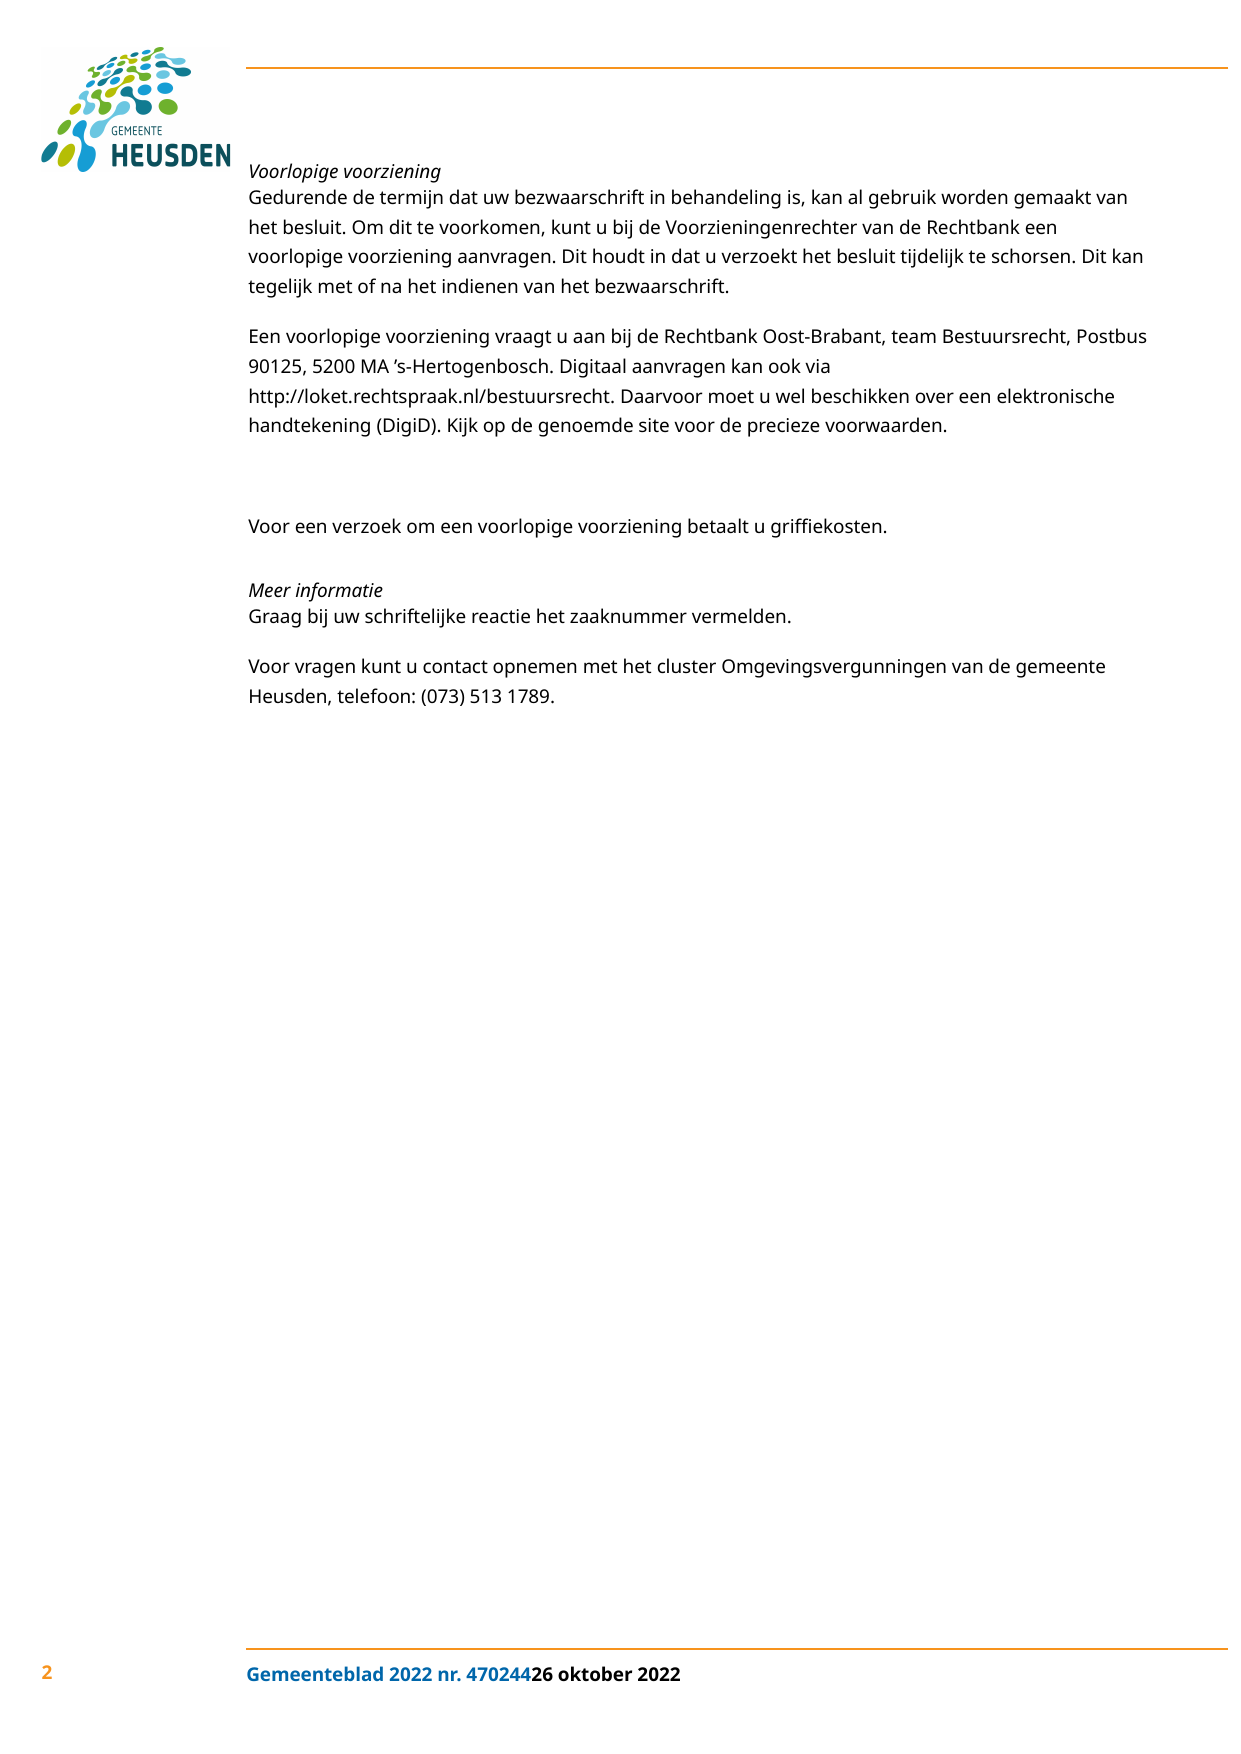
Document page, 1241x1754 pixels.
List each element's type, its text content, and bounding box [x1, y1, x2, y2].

text Een voorlopige voorziening vraagt u aan bij de Rechtbank Oost-Brabant, team Bestuursrecht, Postbus 90125, 5200 MA ’s-Hertogenbosch. Digitaal aanvragen kan ook via http://loket.rechtspraak.nl/bestuursrecht. Daarvoor moet u wel beschikken over een elektronische handtekening (DigiD). Kijk op de genoemde site voor de precieze voorwaarden. [248, 324, 1152, 438]
text Gedurende de termijn dat uw bezwaarschrift in behandeling is, kan al gebruik worden gemaakt van het besluit. Om dit te voorkomen, kunt u bij de Voorzieningenrechter van de Rechtbank een voorlopige voorziening aanvragen. Dit houdt in dat u verzoekt het besluit tijdelijk te schorsen. Dit kan tegelijk met of na het indienen van het bezwaarschrift. [248, 184, 1152, 299]
picture [41, 47, 231, 172]
text Graag bij uw schriftelijke reactie het zaaknummer vermelden. [248, 603, 1152, 629]
text Voor vragen kunt u contact opnemen met het cluster Omgevingsvergunningen van de gemeente Heusden, telefoon: (073) 513 1789. [248, 653, 1152, 709]
text Voorlopige voorziening [248, 159, 1152, 184]
text Meer informatie [248, 577, 1152, 603]
text Voor een verzoek om een voorlopige voorziening betaalt u griffiekosten. [248, 513, 1152, 539]
